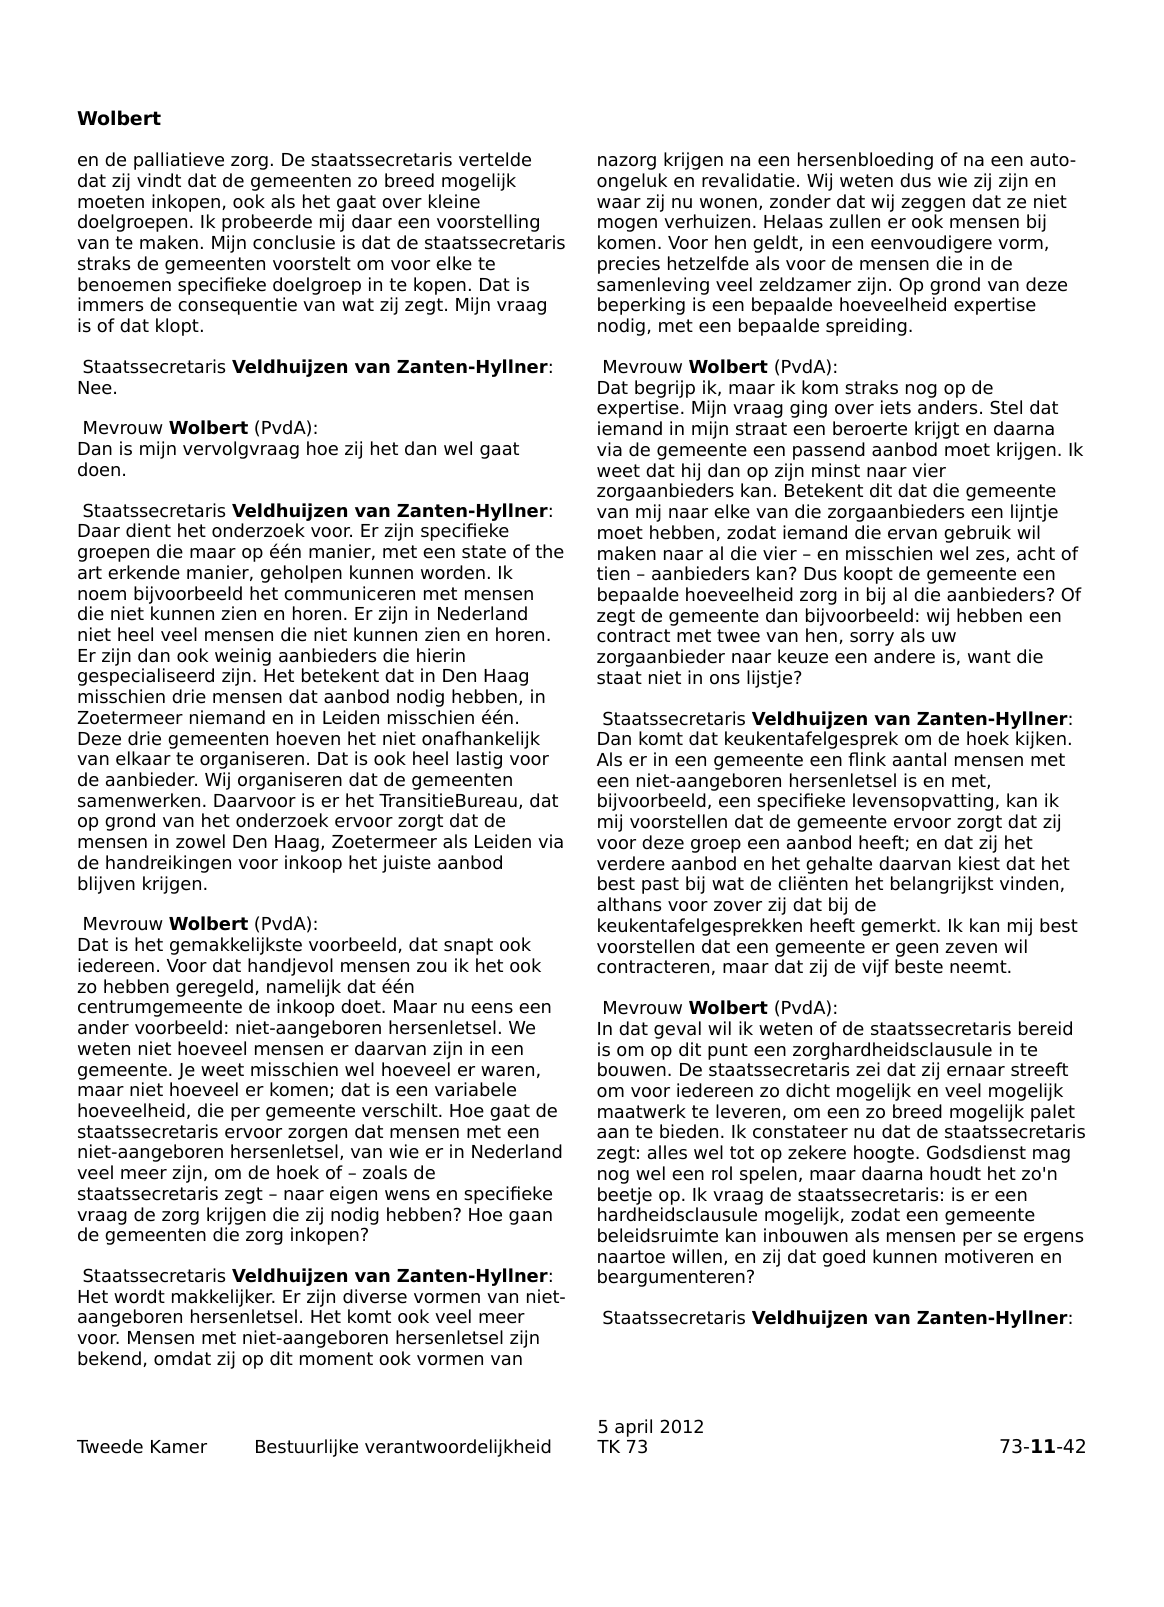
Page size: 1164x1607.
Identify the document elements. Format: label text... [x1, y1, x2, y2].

text Dan komt dat keukentafelgesprek om de hoek kijken. Als er in een gemeente een flink aantal mensen met een niet-aangeboren hersenletsel is en met, bijvoorbeeld, een specifieke levensopvatting, kan ik mij voorstellen dat de gemeente ervoor zorgt dat zij voor deze groep een aanbod heeft; en dat zij het verdere aanbod en het gehalte daarvan kiest dat het best past bij wat de cliënten het belangrijkst vinden, althans voor zover zij dat bij de keukentafelgesprekken heeft gemerkt. Ik kan mij best voorstellen dat een gemeente er geen zeven wil contracteren, maar dat zij de vijf beste neemt. [596, 729, 1087, 978]
text Staatssecretaris Veldhuijzen van Zanten-Hyllner: [77, 1266, 567, 1287]
text Staatssecretaris Veldhuijzen van Zanten-Hyllner: [596, 708, 1087, 729]
text Mevrouw Wolbert (PvdA): [596, 357, 1087, 377]
text Mevrouw Wolbert (PvdA): [596, 998, 1087, 1019]
text Staatssecretaris Veldhuijzen van Zanten-Hyllner: [77, 357, 567, 377]
text Dan is mijn vervolgvraag hoe zij het dan wel gaat doen. [77, 439, 567, 480]
text nazorg krijgen na een hersenbloeding of na een auto-ongeluk en revalidatie. Wij weten dus wie zij zijn en waar zij nu wonen, zonder dat wij zeggen dat ze niet mogen verhuizen. Helaas zullen er ook mensen bij komen. Voor hen geldt, in een eenvoudigere vorm, precies hetzelfde als voor de mensen die in de samenleving veel zeldzamer zijn. Op grond van deze beperking is een bepaalde hoeveelheid expertise nodig, met een bepaalde spreiding. [596, 150, 1087, 337]
text In dat geval wil ik weten of de staatssecretaris bereid is om op dit punt een zorghardheidsclausule in te bouwen. De staatssecretaris zei dat zij ernaar streeft om voor iedereen zo dicht mogelijk en veel mogelijk maatwerk te leveren, om een zo breed mogelijk palet aan te bieden. Ik constateer nu dat de staatssecretaris zegt: alles wel tot op zekere hoogte. Godsdienst mag nog wel een rol spelen, maar daarna houdt het zo'n beetje op. Ik vraag de staatssecretaris: is er een hardheidsclausule mogelijk, zodat een gemeente beleidsruimte kan inbouwen als mensen per se ergens naartoe willen, en zij dat goed kunnen motiveren en beargumenteren? [596, 1019, 1087, 1288]
text Mevrouw Wolbert (PvdA): [77, 914, 567, 935]
text Dat is het gemakkelijkste voorbeeld, dat snapt ook iedereen. Voor dat handjevol mensen zou ik het ook zo hebben geregeld, namelijk dat één centrumgemeente de inkoop doet. Maar nu eens een ander voorbeeld: niet-aangeboren hersenletsel. We weten niet hoeveel mensen er daarvan zijn in een gemeente. Je weet misschien wel hoeveel er waren, maar niet hoeveel er komen; dat is een variabele hoeveelheid, die per gemeente verschilt. Hoe gaat de staatssecretaris ervoor zorgen dat mensen met een niet-aangeboren hersenletsel, van wie er in Nederland veel meer zijn, om de hoek of – zoals de staatssecretaris zegt – naar eigen wens en specifieke vraag de zorg krijgen die zij nodig hebben? Hoe gaan de gemeenten die zorg inkopen? [77, 935, 567, 1246]
text Staatssecretaris Veldhuijzen van Zanten-Hyllner: [596, 1308, 1087, 1329]
text Het wordt makkelijker. Er zijn diverse vormen van niet-aangeboren hersenletsel. Het komt ook veel meer voor. Mensen met niet-aangeboren hersenletsel zijn bekend, omdat zij op dit moment ook vormen van [77, 1287, 567, 1369]
text Nee. [77, 377, 567, 398]
text en de palliatieve zorg. De staatssecretaris vertelde dat zij vindt dat de gemeenten zo breed mogelijk moeten inkopen, ook als het gaat over kleine doelgroepen. Ik probeerde mij daar een voorstelling van te maken. Mijn conclusie is dat de staatssecretaris straks de gemeenten voorstelt om voor elke te benoemen specifieke doelgroep in te kopen. Dat is immers de consequentie van wat zij zegt. Mijn vraag is of dat klopt. [77, 150, 567, 337]
text Mevrouw Wolbert (PvdA): [77, 418, 567, 439]
text Staatssecretaris Veldhuijzen van Zanten-Hyllner: [77, 500, 567, 521]
text Daar dient het onderzoek voor. Er zijn specifieke groepen die maar op één manier, met een state of the art erkende manier, geholpen kunnen worden. Ik noem bijvoorbeeld het communiceren met mensen die niet kunnen zien en horen. Er zijn in Nederland niet heel veel mensen die niet kunnen zien en horen. Er zijn dan ook weinig aanbieders die hierin gespecialiseerd zijn. Het betekent dat in Den Haag misschien drie mensen dat aanbod nodig hebben, in Zoetermeer niemand en in Leiden misschien één. Deze drie gemeenten hoeven het niet onafhankelijk van elkaar te organiseren. Dat is ook heel lastig voor de aanbieder. Wij organiseren dat de gemeenten samenwerken. Daarvoor is er het TransitieBureau, dat op grond van het onderzoek ervoor zorgt dat de mensen in zowel Den Haag, Zoetermeer als Leiden via de handreikingen voor inkoop het juiste aanbod blijven krijgen. [77, 521, 567, 894]
text Dat begrijp ik, maar ik kom straks nog op de expertise. Mijn vraag ging over iets anders. Stel dat iemand in mijn straat een beroerte krijgt en daarna via de gemeente een passend aanbod moet krijgen. Ik weet dat hij dan op zijn minst naar vier zorgaanbieders kan. Betekent dit dat die gemeente van mij naar elke van die zorgaanbieders een lijntje moet hebben, zodat iemand die ervan gebruik wil maken naar al die vier – en misschien wel zes, acht of tien – aanbieders kan? Dus koopt de gemeente een bepaalde hoeveelheid zorg in bij al die aanbieders? Of zegt de gemeente dan bijvoorbeeld: wij hebben een contract met twee van hen, sorry als uw zorgaanbieder naar keuze een andere is, want die staat niet in ons lijstje? [596, 377, 1087, 688]
